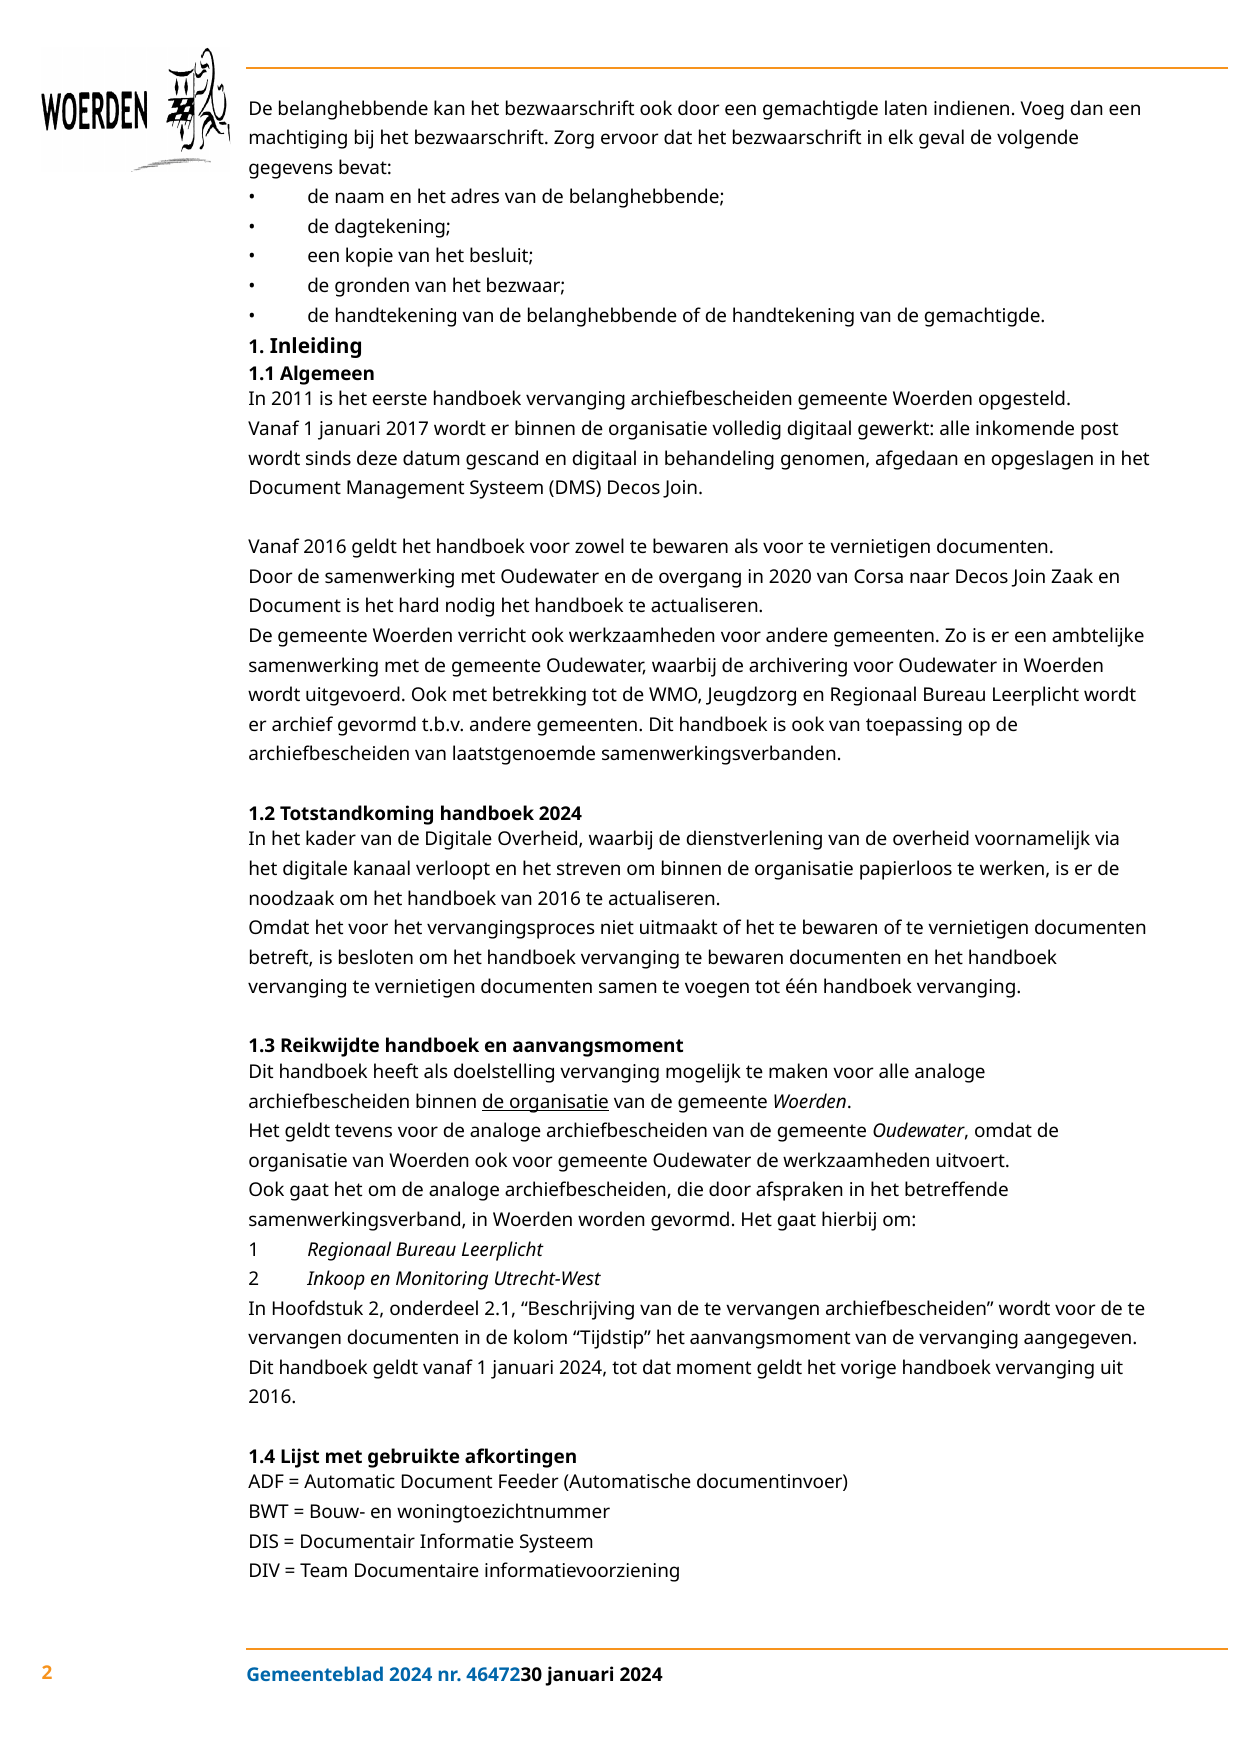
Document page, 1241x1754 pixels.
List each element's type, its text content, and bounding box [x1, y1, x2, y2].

text DIV = Team Documentaire informatievoorziening [248, 1557, 1152, 1583]
list Inkoop en Monitoring Utrecht-West [248, 1265, 1152, 1291]
text Ook gaat het om de analoge archiefbescheiden, die door afspraken in het betreffende samenwerkingsverband, in Woerden worden gevormd. Het gaat hierbij om: [248, 1177, 1152, 1232]
text ADF = Automatic Document Feeder (Automatische documentinvoer) [248, 1469, 1152, 1494]
text Dit handboek geldt vanaf 1 januari 2024, tot dat moment geldt het vorige handboek vervanging uit 2016. [248, 1354, 1152, 1409]
text Vanaf 2016 geldt het handboek voor zowel te bewaren als voor te vernietigen documenten. [248, 533, 1152, 559]
text 1.3 Reikwijdte handboek en aanvangsmoment [248, 1033, 1152, 1058]
text DIS = Documentair Informatie Systeem [248, 1528, 1152, 1553]
text 1.2 Totstandkoming handboek 2024 [248, 800, 1152, 826]
text Door de samenwerking met Oudewater en de overgang in 2020 van Corsa naar Decos Join Zaak en Document is het hard nodig het handboek te actualiseren. [248, 563, 1152, 618]
text BWT = Bouw- en woningtoezichtnummer [248, 1498, 1152, 1524]
text 1.4 Lijst met gebruikte afkortingen [248, 1443, 1152, 1469]
text Vanaf 1 januari 2017 wordt er binnen de organisatie volledig digitaal gewerkt: alle inkomende post wordt sinds deze datum gescand en digitaal in behandeling genomen, afgedaan en opgeslagen in het Document Management Systeem (DMS) Decos Join. [248, 415, 1152, 500]
text De gemeente Woerden verricht ook werkzaamheden voor andere gemeenten. Zo is er een ambtelijke samenwerking met de gemeente Oudewater, waarbij de archivering voor Oudewater in Woerden wordt uitgevoerd. Ook met betrekking tot de WMO, Jeugdzorg en Regionaal Bureau Leerplicht wordt er archief gevormd t.b.v. andere gemeenten. Dit handboek is ook van toepassing op de archiefbescheiden van laatstgenoemde samenwerkingsverbanden. [248, 622, 1152, 766]
list Regionaal Bureau Leerplicht [248, 1236, 1152, 1262]
text 1. Inleiding [248, 331, 1152, 360]
text In Hoofdstuk 2, onderdeel 2.1, “Beschrijving van de te vervangen archiefbescheiden” wordt voor de te vervangen documenten in de kolom “Tijdstip” het aanvangsmoment van de vervanging aangegeven. [248, 1295, 1152, 1350]
list de naam en het adres van de belanghebbende; [248, 183, 1152, 209]
text Dit handboek heeft als doelstelling vervanging mogelijk te maken voor alle analoge archiefbescheiden binnen de organisatie van de gemeente Woerden. [248, 1058, 1152, 1114]
text Omdat het voor het vervangingsproces niet uitmaakt of het te bewaren of te vernietigen documenten betreft, is besloten om het handboek vervanging te bewaren documenten en het handboek vervanging te vernietigen documenten samen te voegen tot één handboek vervanging. [248, 914, 1152, 999]
list een kopie van het besluit; [248, 243, 1152, 268]
text Het geldt tevens voor de analoge archiefbescheiden van de gemeente Oudewater, omdat de organisatie van Woerden ook voor gemeente Oudewater de werkzaamheden uitvoert. [248, 1117, 1152, 1173]
list de dagtekening; [248, 213, 1152, 239]
text 1.1 Algemeen [248, 360, 1152, 386]
text De belanghebbende kan het bezwaarschrift ook door een gemachtigde laten indienen. Voeg dan een machtiging bij het bezwaarschrift. Zorg ervoor dat het bezwaarschrift in elk geval de volgende gegevens bevat: [248, 95, 1152, 180]
picture [41, 47, 231, 172]
text In 2011 is het eerste handboek vervanging archiefbescheiden gemeente Woerden opgesteld. [248, 386, 1152, 411]
list de gronden van het bezwaar; [248, 272, 1152, 298]
text In het kader van de Digitale Overheid, waarbij de dienstverlening van de overheid voornamelijk via het digitale kanaal verloopt en het streven om binnen de organisatie papierloos te werken, is er de noodzaak om het handboek van 2016 te actualiseren. [248, 826, 1152, 910]
list de handtekening van de belanghebbende of de handtekening van de gemachtigde. [248, 302, 1152, 328]
